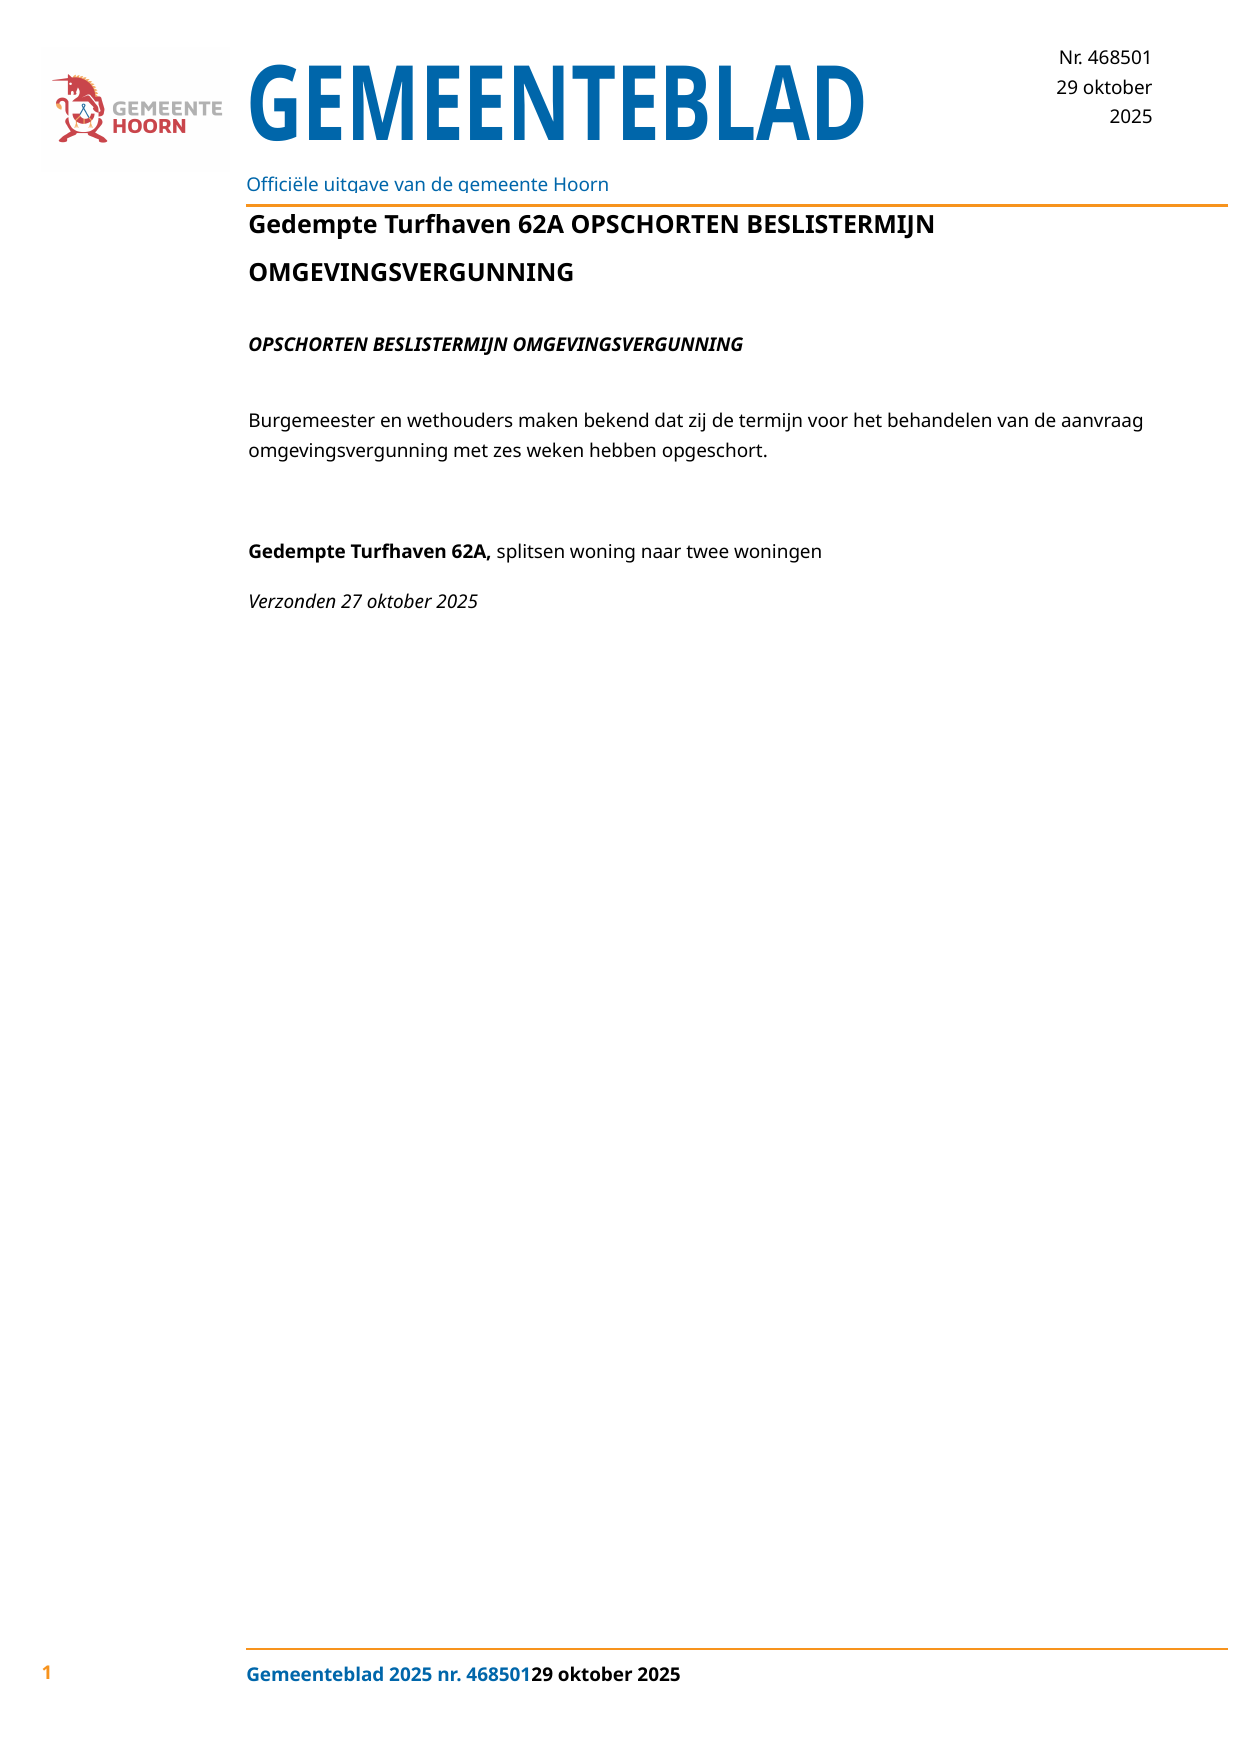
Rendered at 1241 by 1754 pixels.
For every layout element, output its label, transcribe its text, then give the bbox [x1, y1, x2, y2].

text Gedempte Turfhaven 62A OPSCHORTEN BESLISTERMIJN OMGEVINGSVERGUNNING [248, 207, 1152, 288]
text OPSCHORTEN BESLISTERMIJN OMGEVINGSVERGUNNING [248, 331, 1152, 357]
text Verzonden 27 oktober 2025 [248, 588, 1152, 614]
text Gedempte Turfhaven 62A, splitsen woning naar twee woningen [248, 538, 1152, 564]
text Burgemeester en wethouders maken bekend dat zij de termijn voor het behandelen van de aanvraag omgevingsvergunning met zes weken hebben opgeschort. [248, 408, 1152, 463]
picture [41, 47, 231, 172]
